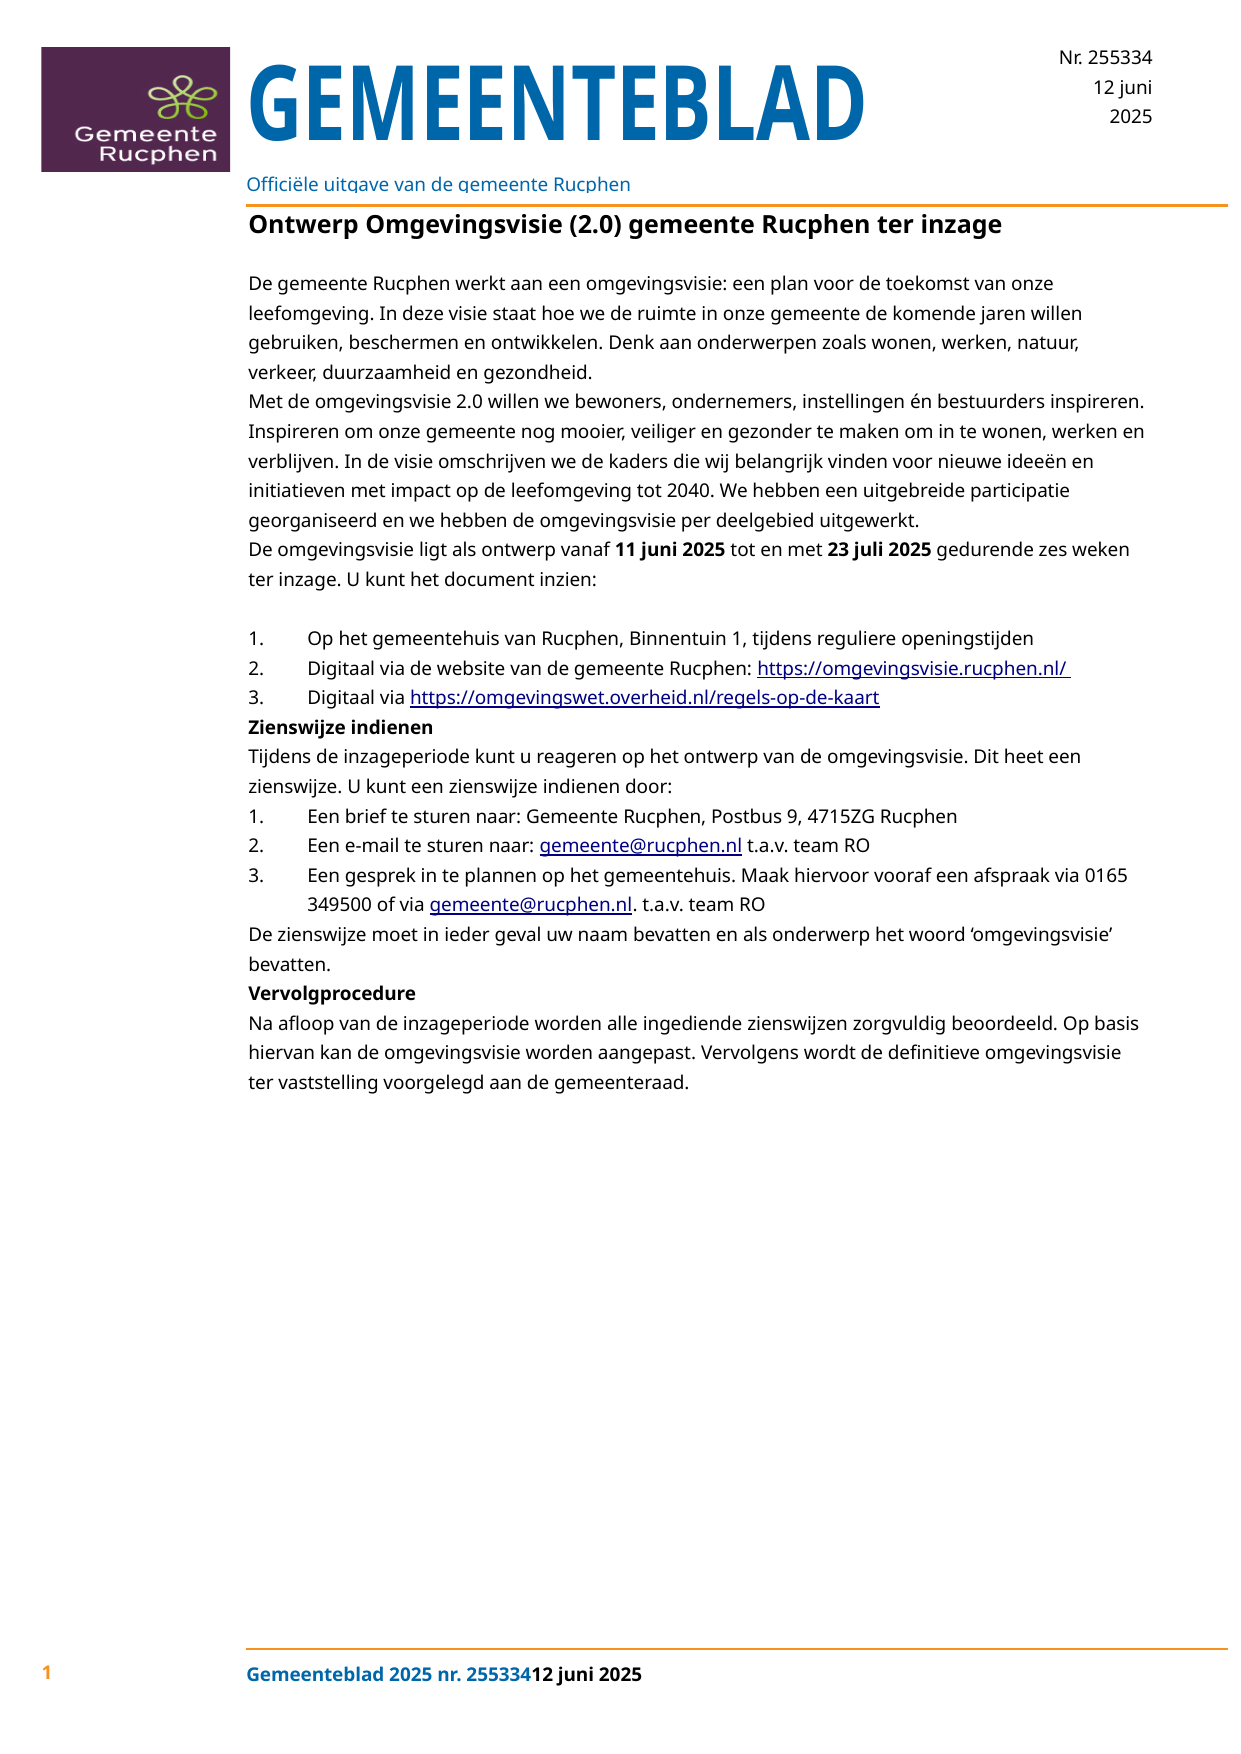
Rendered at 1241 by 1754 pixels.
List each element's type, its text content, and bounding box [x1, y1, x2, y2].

text Na afloop van de inzageperiode worden alle ingediende zienswijzen zorgvuldig beoordeeld. Op basis hiervan kan de omgevingsvisie worden aangepast. Vervolgens wordt de definitieve omgevingsvisie ter vaststelling voorgelegd aan de gemeenteraad. [248, 1010, 1152, 1095]
text De omgevingsvisie ligt als ontwerp vanaf 11 juni 2025 tot en met 23 juli 2025 gedurende zes weken ter inzage. U kunt het document inzien: [248, 537, 1152, 592]
text Ontwerp Omgevingsvisie (2.0) gemeente Rucphen ter inzage [248, 207, 1152, 241]
text Vervolgprocedure [248, 980, 1152, 1006]
text De gemeente Rucphen werkt aan een omgevingsvisie: een plan voor de toekomst van onze leefomgeving. In deze visie staat hoe we de ruimte in onze gemeente de komende jaren willen gebruiken, beschermen en ontwikkelen. Denk aan onderwerpen zoals wonen, werken, natuur, verkeer, duurzaamheid en gezondheid. [248, 270, 1152, 385]
list Een e-mail te sturen naar: gemeente@rucphen.nl t.a.v. team RO [248, 832, 1152, 858]
list Digitaal via de website van de gemeente Rucphen: https://omgevingsvisie.rucphen.nl/ [248, 655, 1152, 681]
list Digitaal via https://omgevingswet.overheid.nl/regels-op-de-kaart [248, 684, 1152, 710]
list Een brief te sturen naar: Gemeente Rucphen, Postbus 9, 4715ZG Rucphen [248, 803, 1152, 828]
list Op het gemeentehuis van Rucphen, Binnentuin 1, tijdens reguliere openingstijden [248, 625, 1152, 651]
text Zienswijze indienen [248, 714, 1152, 740]
text Tijdens de inzageperiode kunt u reageren op het ontwerp van de omgevingsvisie. Dit heet een zienswijze. U kunt een zienswijze indienen door: [248, 744, 1152, 799]
text Met de omgevingsvisie 2.0 willen we bewoners, ondernemers, instellingen én bestuurders inspireren. Inspireren om onze gemeente nog mooier, veiliger en gezonder te maken om in te wonen, werken en verblijven. In de visie omschrijven we de kaders die wij belangrijk vinden voor nieuwe ideeën en initiatieven met impact op de leefomgeving tot 2040. We hebben een uitgebreide participatie georganiseerd en we hebben de omgevingsvisie per deelgebied uitgewerkt. [248, 389, 1152, 533]
picture [41, 47, 231, 172]
text De zienswijze moet in ieder geval uw naam bevatten en als onderwerp het woord ‘omgevingsvisie’ bevatten. [248, 921, 1152, 976]
list Een gesprek in te plannen op het gemeentehuis. Maak hiervoor vooraf een afspraak via 0165 349500 of via gemeente@rucphen.nl. t.a.v. team RO [248, 862, 1152, 917]
